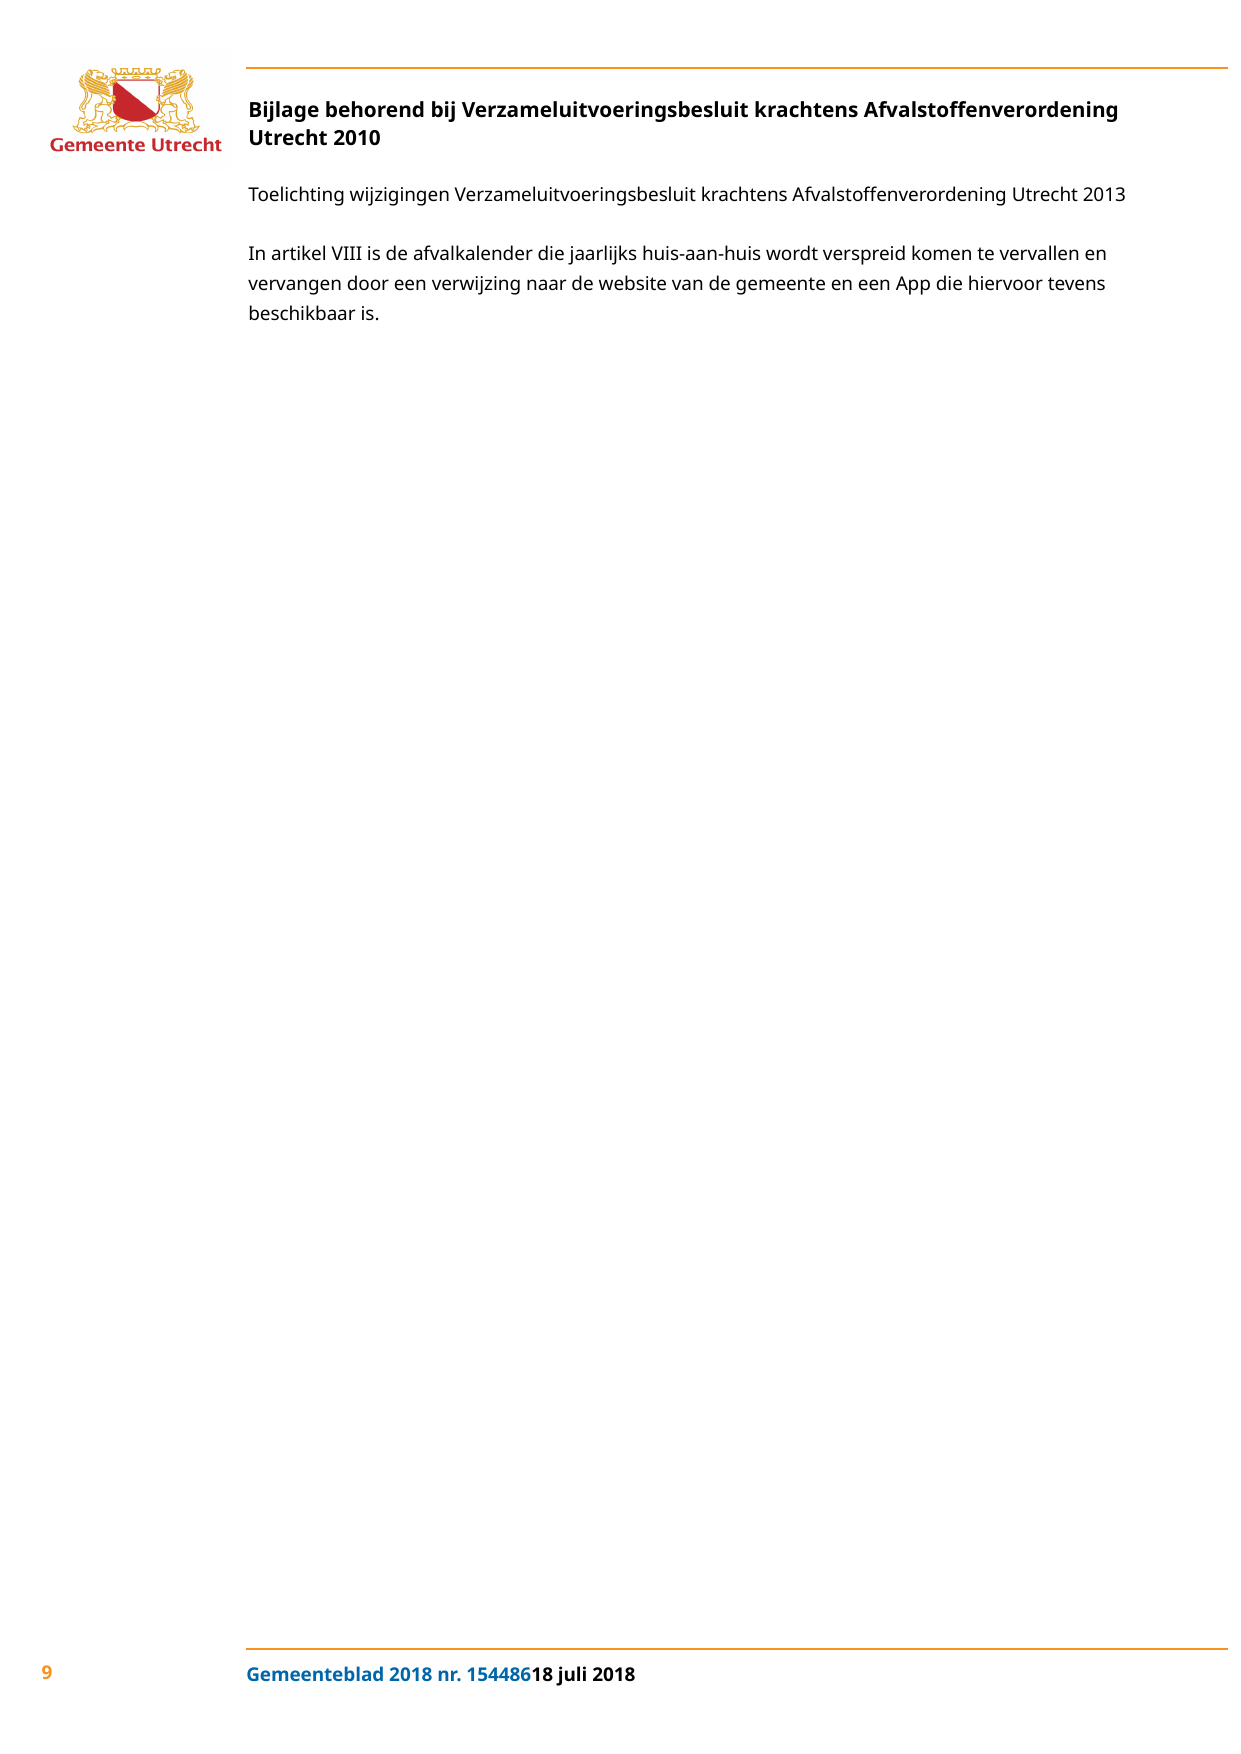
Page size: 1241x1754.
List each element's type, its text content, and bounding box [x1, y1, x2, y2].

text Toelichting wijzigingen Verzameluitvoeringsbesluit krachtens Afvalstoffenverordening Utrecht 2013 [248, 181, 1152, 207]
text In artikel VIII is de afvalkalender die jaarlijks huis-aan-huis wordt verspreid komen te vervallen en vervangen door een verwijzing naar de website van de gemeente en een App die hiervoor tevens beschikbaar is. [248, 241, 1152, 325]
picture [41, 47, 231, 172]
text Bijlage behorend bij Verzameluitvoeringsbesluit krachtens Afvalstoffenverordening Utrecht 2010 [248, 95, 1152, 152]
